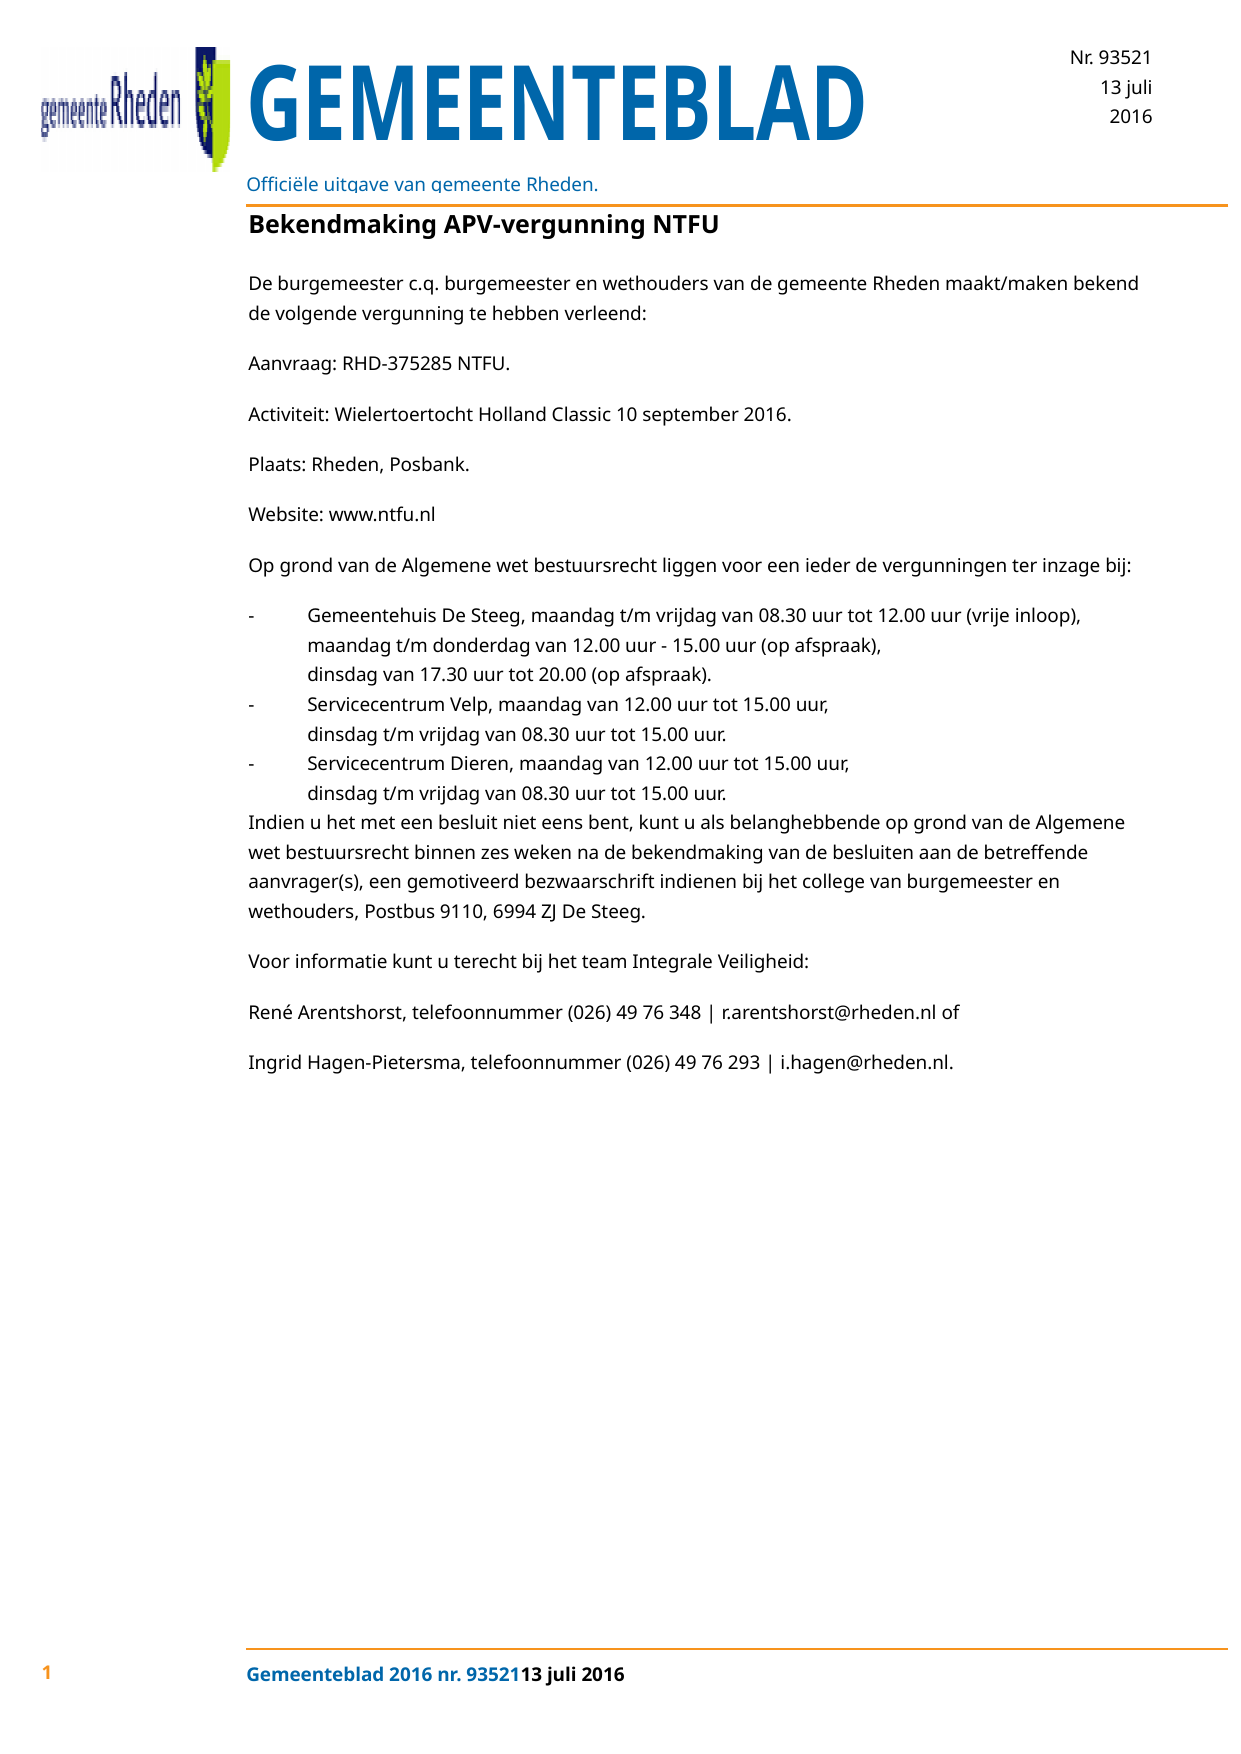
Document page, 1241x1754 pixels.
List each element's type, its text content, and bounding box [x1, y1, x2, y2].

text Aanvraag: RHD-375285 NTFU. [248, 350, 1152, 376]
list dinsdag t/m vrijdag van 08.30 uur tot 15.00 uur. [248, 780, 1152, 806]
text Bekendmaking APV-vergunning NTFU [248, 207, 1152, 241]
text Website: www.ntfu.nl [248, 502, 1152, 527]
text Voor informatie kunt u terecht bij het team Integrale Veiligheid: [248, 949, 1152, 974]
list dinsdag t/m vrijdag van 08.30 uur tot 15.00 uur. [248, 721, 1152, 746]
text Ingrid Hagen-Pietersma, telefoonnummer (026) 49 76 293 | i.hagen@rheden.nl. [248, 1049, 1152, 1075]
list Gemeentehuis De Steeg, maandag t/m vrijdag van 08.30 uur tot 12.00 uur (vrije inloop), [248, 602, 1152, 628]
list Servicecentrum Dieren, maandag van 12.00 uur tot 15.00 uur, [248, 750, 1152, 776]
list Servicecentrum Velp, maandag van 12.00 uur tot 15.00 uur, [248, 691, 1152, 717]
text René Arentshorst, telefoonnummer (026) 49 76 348 | r.arentshorst@rheden.nl of [248, 999, 1152, 1025]
list dinsdag van 17.30 uur tot 20.00 (op afspraak). [248, 662, 1152, 687]
text Indien u het met een besluit niet eens bent, kunt u als belanghebbende op grond van de Algemene wet bestuursrecht binnen zes weken na de bekendmaking van de besluiten aan de betreffende aanvrager(s), een gemotiveerd bezwaarschrift indienen bij het college van burgemeester en wethouders, Postbus 9110, 6994 ZJ De Steeg. [248, 809, 1152, 924]
text Plaats: Rheden, Posbank. [248, 451, 1152, 477]
text De burgemeester c.q. burgemeester en wethouders van de gemeente Rheden maakt/maken bekend de volgende vergunning te hebben verleend: [248, 270, 1152, 326]
text Activiteit: Wielertoertocht Holland Classic 10 september 2016. [248, 401, 1152, 426]
text Op grond van de Algemene wet bestuursrecht liggen voor een ieder de vergunningen ter inzage bij: [248, 552, 1152, 578]
picture [41, 47, 231, 172]
list maandag t/m donderdag van 12.00 uur - 15.00 uur (op afspraak), [248, 632, 1152, 658]
